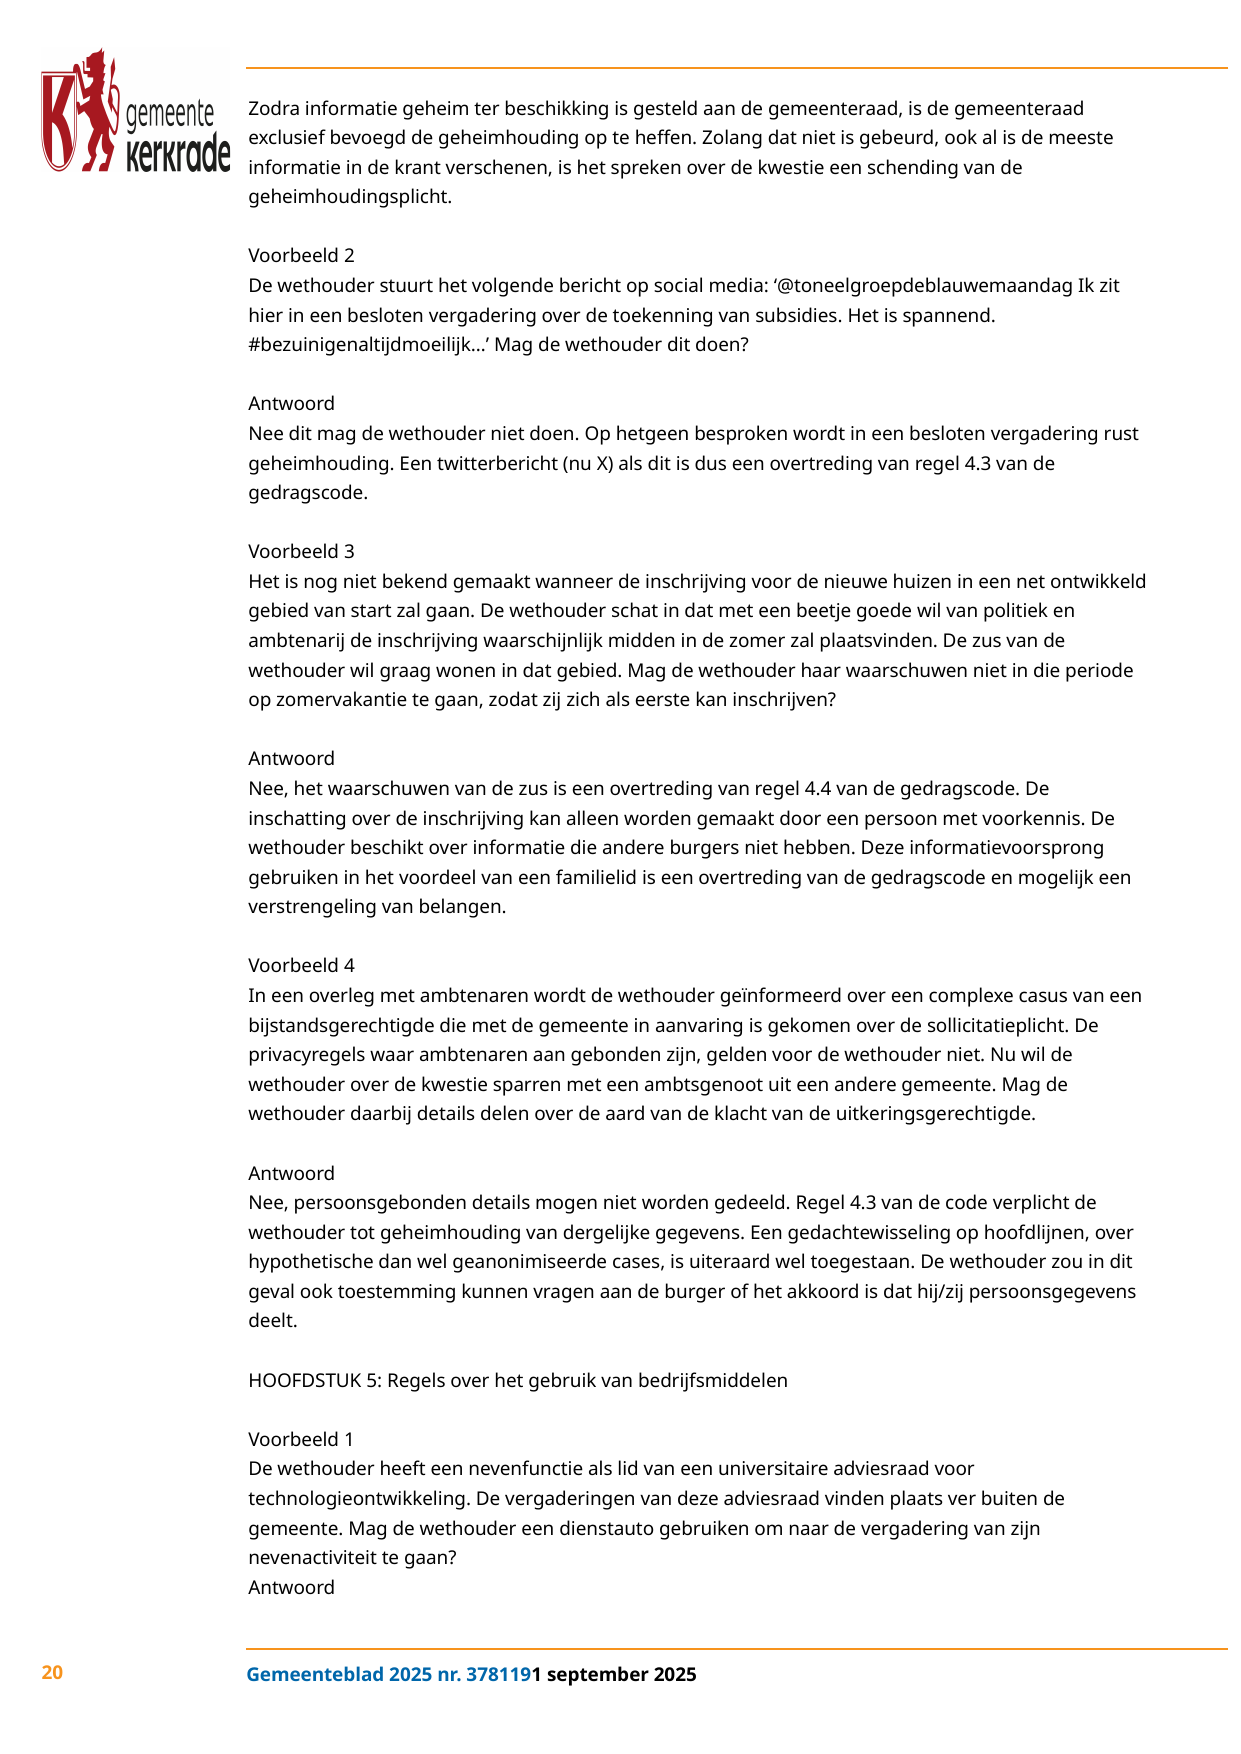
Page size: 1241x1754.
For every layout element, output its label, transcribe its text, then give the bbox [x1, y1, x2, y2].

text Nee, persoonsgebonden details mogen niet worden gedeeld. Regel 4.3 van de code verplicht de wethouder tot geheimhouding van dergelijke gegevens. Een gedachtewisseling op hoofdlijnen, over hypothetische dan wel geanonimiseerde cases, is uiteraard wel toegestaan. De wethouder zou in dit geval ook toestemming kunnen vragen aan de burger of het akkoord is dat hij/zij persoonsgegevens deelt. [248, 1189, 1152, 1333]
text HOOFDSTUK 5: Regels over het gebruik van bedrijfsmiddelen [248, 1367, 1152, 1393]
text Nee, het waarschuwen van de zus is een overtreding van regel 4.4 van de gedragscode. De inschatting over de inschrijving kan alleen worden gemaakt door een persoon met voorkennis. De wethouder beschikt over informatie die andere burgers niet hebben. Deze informatievoorsprong gebruiken in het voordeel van een familielid is een overtreding van de gedragscode en mogelijk een verstrengeling van belangen. [248, 775, 1152, 919]
text Voorbeeld 3 [248, 538, 1152, 564]
text Het is nog niet bekend gemaakt wanneer de inschrijving voor de nieuwe huizen in een net ontwikkeld gebied van start zal gaan. De wethouder schat in dat met een beetje goede wil van politiek en ambtenarij de inschrijving waarschijnlijk midden in de zomer zal plaatsvinden. De zus van de wethouder wil graag wonen in dat gebied. Mag de wethouder haar waarschuwen niet in die periode op zomervakantie te gaan, zodat zij zich als eerste kan inschrijven? [248, 568, 1152, 712]
text Antwoord [248, 391, 1152, 416]
text De wethouder heeft een nevenfunctie als lid van een universitaire adviesraad voor technologieontwikkeling. De vergaderingen van deze adviesraad vinden plaats ver buiten de gemeente. Mag de wethouder een dienstauto gebruiken om naar de vergadering van zijn nevenactiviteit te gaan? [248, 1456, 1152, 1570]
text Nee dit mag de wethouder niet doen. Op hetgeen besproken wordt in een besloten vergadering rust geheimhouding. Een twitterbericht (nu X) als dit is dus een overtreding van regel 4.3 van de gedragscode. [248, 420, 1152, 505]
text De wethouder stuurt het volgende bericht op social media: ‘@toneelgroepdeblauwemaandag Ik zit hier in een besloten vergadering over de toekenning van subsidies. Het is spannend. #bezuinigenaltijdmoeilijk…’ Mag de wethouder dit doen? [248, 272, 1152, 357]
text Voorbeeld 1 [248, 1426, 1152, 1452]
text Antwoord [248, 746, 1152, 771]
text Zodra informatie geheim ter beschikking is gesteld aan de gemeenteraad, is de gemeenteraad exclusief bevoegd de geheimhouding op te heffen. Zolang dat niet is gebeurd, ook al is de meeste informatie in de krant verschenen, is het spreken over de kwestie een schending van de geheimhoudingsplicht. [248, 95, 1152, 209]
text In een overleg met ambtenaren wordt de wethouder geïnformeerd over een complexe casus van een bijstandsgerechtigde die met de gemeente in aanvaring is gekomen over de sollicitatieplicht. De privacyregels waar ambtenaren aan gebonden zijn, gelden voor de wethouder niet. Nu wil de wethouder over de kwestie sparren met een ambtsgenoot uit een andere gemeente. Mag de wethouder daarbij details delen over de aard van de klacht van de uitkeringsgerechtigde. [248, 982, 1152, 1126]
text Antwoord [248, 1160, 1152, 1186]
text Voorbeeld 4 [248, 953, 1152, 978]
picture [41, 47, 231, 172]
text Voorbeeld 2 [248, 243, 1152, 268]
text Antwoord [248, 1574, 1152, 1600]
